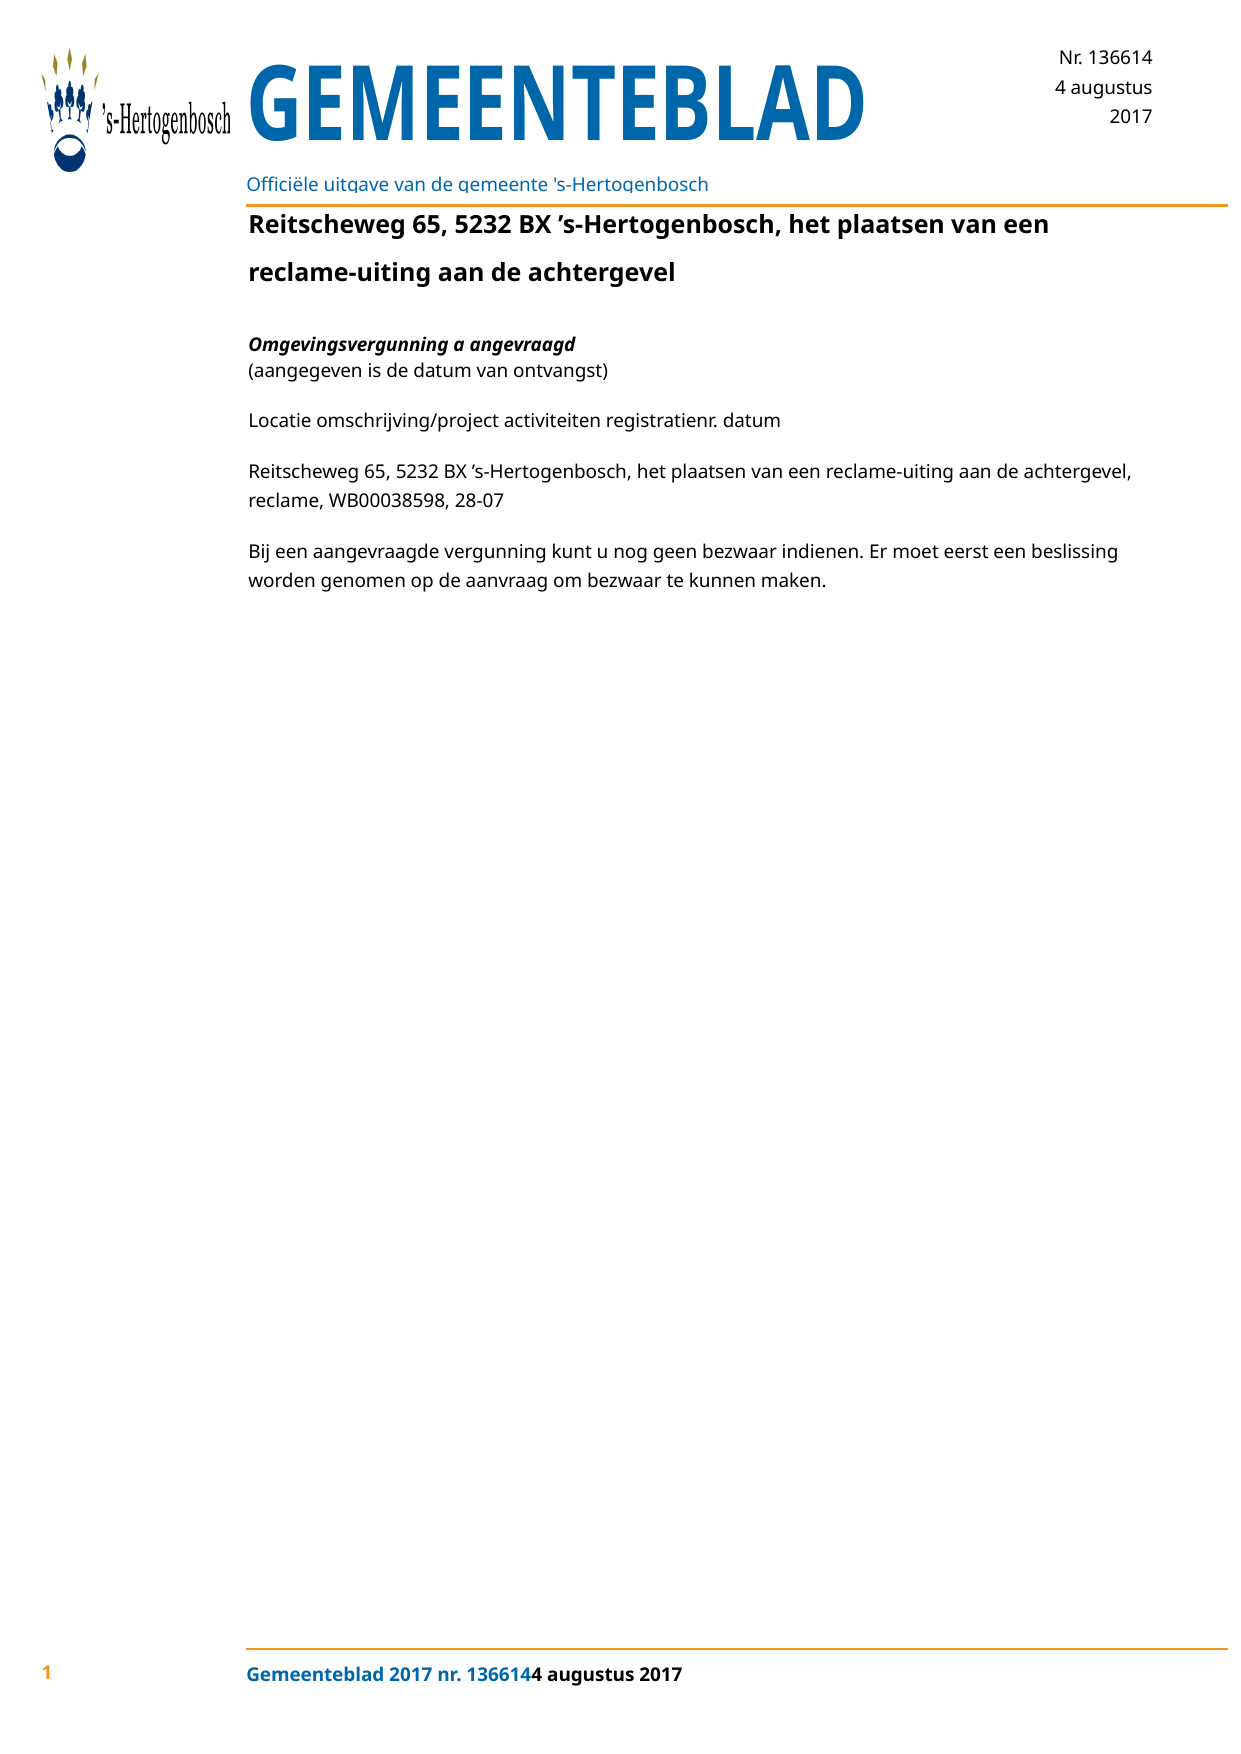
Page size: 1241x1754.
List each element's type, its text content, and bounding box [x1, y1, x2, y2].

text Reitscheweg 65, 5232 BX ’s-Hertogenbosch, het plaatsen van een reclame-uiting aan de achtergevel, reclame, WB00038598, 28-07 [248, 458, 1152, 513]
text Reitscheweg 65, 5232 BX ’s-Hertogenbosch, het plaatsen van een reclame-uiting aan de achtergevel [248, 207, 1152, 288]
text Bij een aangevraagde vergunning kunt u nog geen bezwaar indienen. Er moet eerst een beslissing worden genomen op de aanvraag om bezwaar te kunnen maken. [248, 538, 1152, 593]
text (aangegeven is de datum van ontvangst) [248, 357, 1152, 383]
picture [41, 47, 231, 172]
text Locatie omschrijving/project activiteiten registratienr. datum [248, 408, 1152, 433]
text Omgevingsvergunning a angevraagd [248, 331, 1152, 357]
